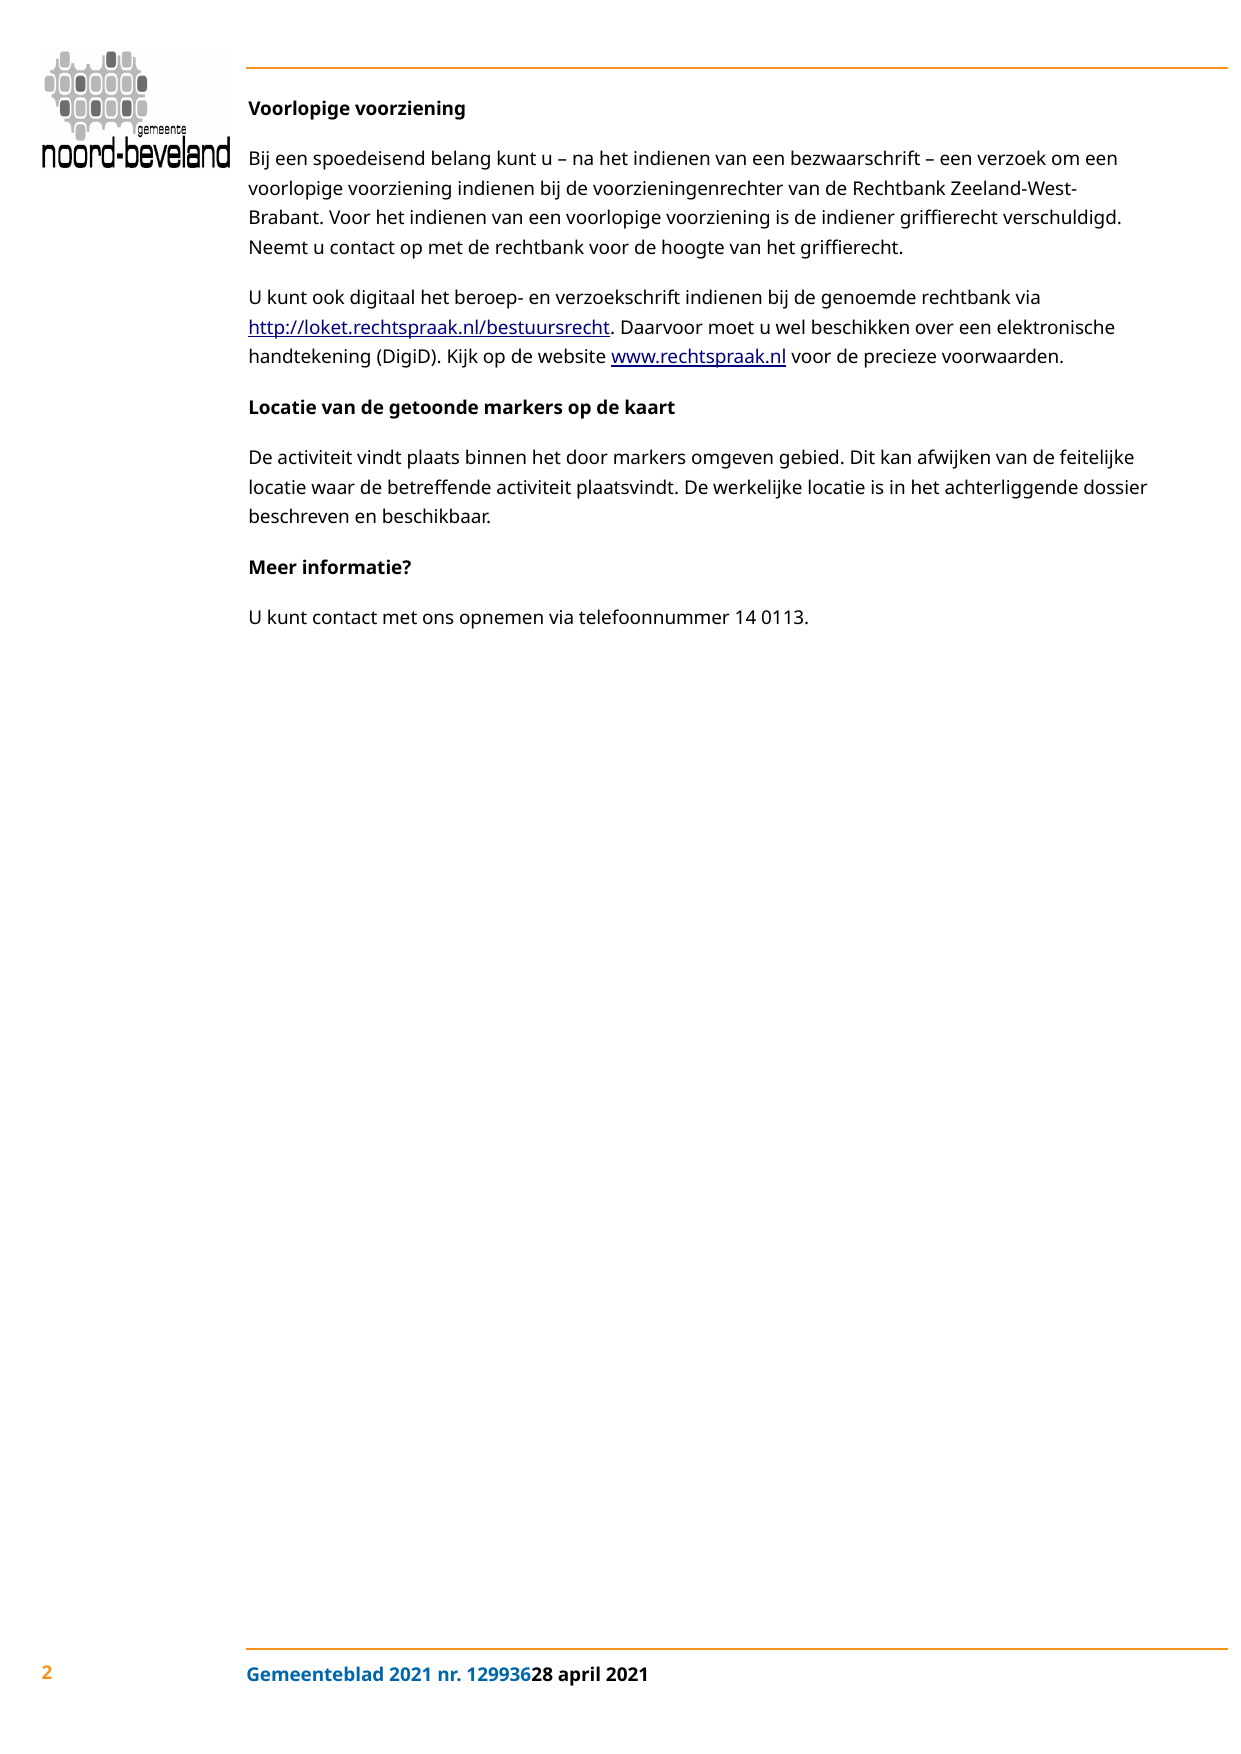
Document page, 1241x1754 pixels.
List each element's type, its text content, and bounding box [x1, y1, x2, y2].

text De activiteit vindt plaats binnen het door markers omgeven gebied. Dit kan afwijken van de feitelijke locatie waar de betreffende activiteit plaatsvindt. De werkelijke locatie is in het achterliggende dossier beschreven en beschikbaar. [248, 444, 1152, 529]
text U kunt ook digitaal het beroep- en verzoekschrift indienen bij de genoemde rechtbank via http://loket.rechtspraak.nl/bestuursrecht. Daarvoor moet u wel beschikken over een elektronische handtekening (DigiD). Kijk op de website www.rechtspraak.nl voor de precieze voorwaarden. [248, 284, 1152, 369]
text Meer informatie? [248, 554, 1152, 580]
text U kunt contact met ons opnemen via telefoonnummer 14 0113. [248, 604, 1152, 630]
text Bij een spoedeisend belang kunt u – na het indienen van een bezwaarschrift – een verzoek om een voorlopige voorziening indienen bij de voorzieningenrechter van de Rechtbank Zeeland-West-Brabant. Voor het indienen van een voorlopige voorziening is de indiener griffierecht verschuldigd. Neemt u contact op met de rechtbank voor de hoogte van het griffierecht. [248, 145, 1152, 260]
picture [41, 47, 231, 172]
text Locatie van de getoonde markers op de kaart [248, 394, 1152, 420]
text Voorlopige voorziening [248, 95, 1152, 121]
